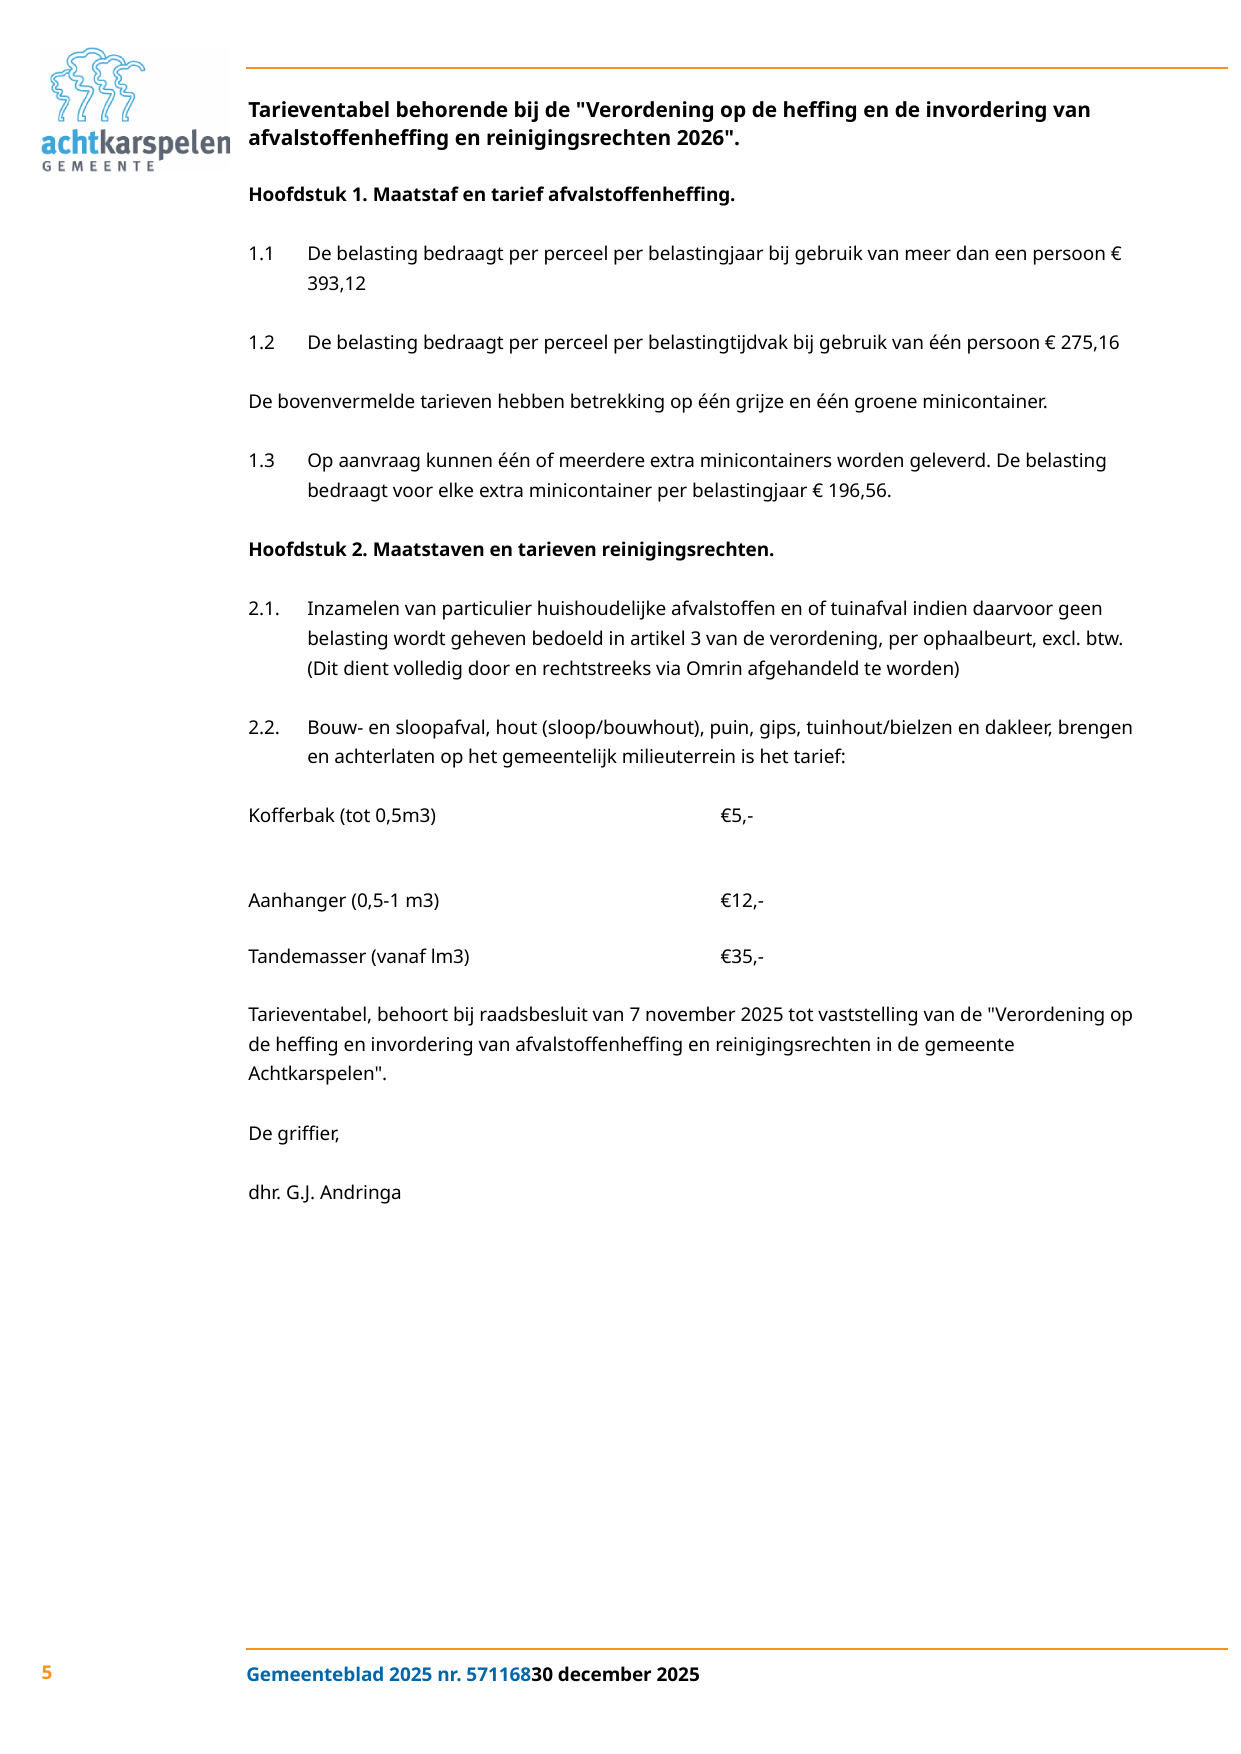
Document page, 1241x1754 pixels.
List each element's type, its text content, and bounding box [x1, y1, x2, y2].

text dhr. G.J. Andringa [248, 1179, 1152, 1205]
text De bovenvermelde tarieven hebben betrekking op één grijze en één groene minicontainer. [248, 388, 1152, 414]
table_cell €35,- [720, 943, 1152, 969]
text Tarieventabel, behoort bij raadsbesluit van 7 november 2025 tot vaststelling van de "Verordening op de heffing en invordering van afvalstoffenheffing en reinigingsrechten in de gemeente Achtkarspelen". [248, 1001, 1152, 1086]
picture [41, 47, 231, 172]
table_cell Tandemasser (vanaf lm3) [248, 943, 720, 969]
list De belasting bedraagt per perceel per belastingjaar bij gebruik van meer dan een persoon € 393,12 [248, 241, 1152, 296]
list Op aanvraag kunnen één of meerdere extra minicontainers worden geleverd. De belasting bedraagt voor elke extra minicontainer per belastingjaar € 196,56. [248, 448, 1152, 503]
list De belasting bedraagt per perceel per belastingtijdvak bij gebruik van één persoon € 275,16 [248, 329, 1152, 355]
text Hoofdstuk 2. Maatstaven en tarieven reinigingsrechten. [248, 536, 1152, 562]
list Bouw- en sloopafval, hout (sloop/bouwhout), puin, gips, tuinhout/bielzen en dakleer, brengen en achterlaten op het gemeentelijk milieuterrein is het tarief: [248, 714, 1152, 769]
text Hoofdstuk 1. Maatstaf en tarief afvalstoffenheffing. [248, 181, 1152, 207]
table_header €5,- [720, 803, 1152, 888]
table_cell €12,- [720, 888, 1152, 943]
table_cell Aanhanger (0,5-1 m3) [248, 888, 720, 943]
table_header Kofferbak (tot 0,5m3) [248, 803, 720, 888]
list Inzamelen van particulier huishoudelijke afvalstoffen en of tuinafval indien daarvoor geen belasting wordt geheven bedoeld in artikel 3 van de verordening, per ophaalbeurt, excl. btw. (Dit dient volledig door en rechtstreeks via Omrin afgehandeld te worden) [248, 596, 1152, 680]
text Tarieventabel behorende bij de "Verordening op de heffing en de invordering van afvalstoffenheffing en reinigingsrechten 2026". [248, 95, 1152, 152]
text De griffier, [248, 1120, 1152, 1146]
